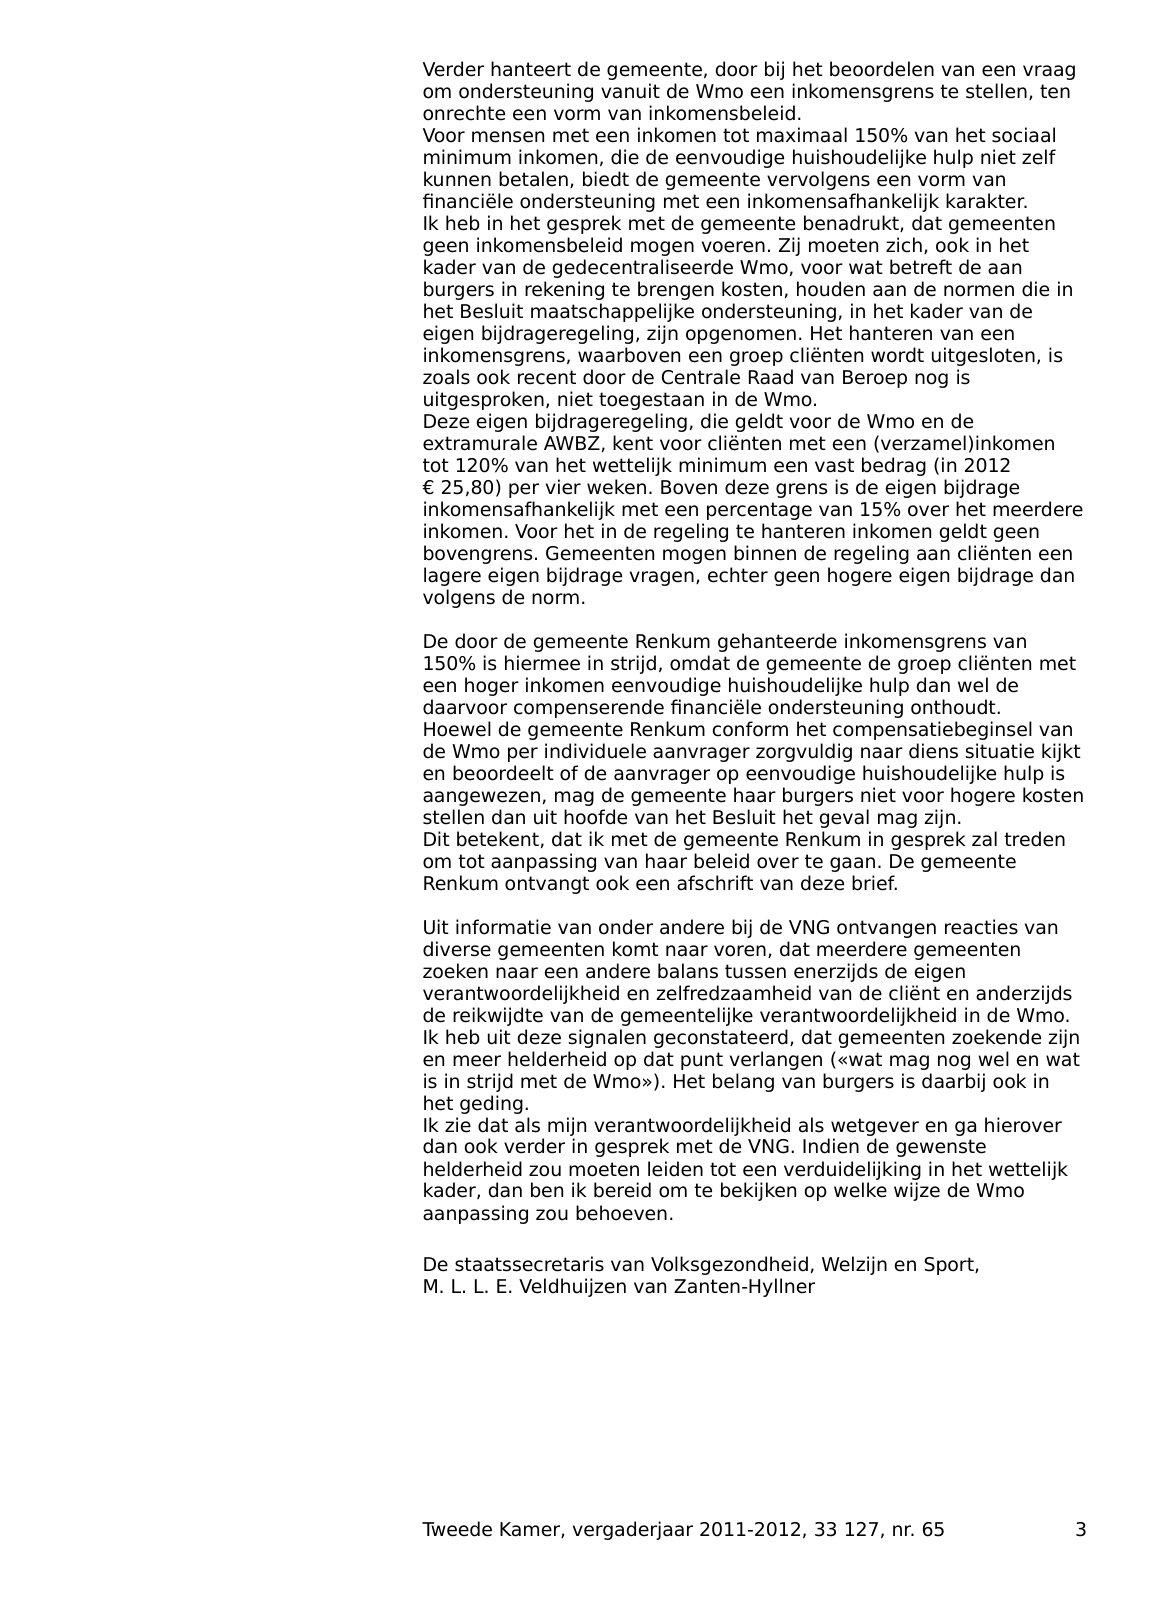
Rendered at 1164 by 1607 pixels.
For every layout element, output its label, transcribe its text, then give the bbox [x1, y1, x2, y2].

text Deze eigen bijdrageregeling, die geldt voor de Wmo en de extramurale AWBZ, kent voor cliënten met een (verzamel)inkomen tot 120% van het wettelijk minimum een vast bedrag (in 2012 € 25,80) per vier weken. Boven deze grens is de eigen bijdrage inkomensafhankelijk met een percentage van 15% over het meerdere inkomen. Voor het in de regeling te hanteren inkomen geldt geen bovengrens. Gemeenten mogen binnen de regeling aan cliënten een lagere eigen bijdrage vragen, echter geen hogere eigen bijdrage dan volgens de norm. [422, 411, 1087, 608]
text Ik heb uit deze signalen geconstateerd, dat gemeenten zoekende zijn en meer helderheid op dat punt verlangen («wat mag nog wel en wat is in strijd met de Wmo»). Het belang van burgers is daarbij ook in het geding. [422, 1027, 1087, 1114]
text De staatssecretaris van Volksgezondheid, Welzijn en Sport, M. L. L. E. Veldhuijzen van Zanten-Hyllner [422, 1254, 1087, 1298]
text Uit informatie van onder andere bij de VNG ontvangen reacties van diverse gemeenten komt naar voren, dat meerdere gemeenten zoeken naar een andere balans tussen enerzijds de eigen verantwoordelijkheid en zelfredzaamheid van de cliënt en anderzijds de reikwijdte van de gemeentelijke verantwoordelijkheid in de Wmo. [422, 917, 1087, 1027]
text Voor mensen met een inkomen tot maximaal 150% van het sociaal minimum inkomen, die de eenvoudige huishoudelijke hulp niet zelf kunnen betalen, biedt de gemeente vervolgens een vorm van financiële ondersteuning met een inkomensafhankelijk karakter. [422, 125, 1087, 213]
text Dit betekent, dat ik met de gemeente Renkum in gesprek zal treden om tot aanpassing van haar beleid over te gaan. De gemeente Renkum ontvangt ook een afschrift van deze brief. [422, 828, 1087, 894]
text Ik zie dat als mijn verantwoordelijkheid als wetgever en ga hierover dan ook verder in gesprek met de VNG. Indien de gewenste helderheid zou moeten leiden tot een verduidelijking in het wettelijk kader, dan ben ik bereid om te bekijken op welke wijze de Wmo aanpassing zou behoeven. [422, 1114, 1087, 1224]
text Ik heb in het gesprek met de gemeente benadrukt, dat gemeenten geen inkomensbeleid mogen voeren. Zij moeten zich, ook in het kader van de gedecentraliseerde Wmo, voor wat betreft de aan burgers in rekening te brengen kosten, houden aan de normen die in het Besluit maatschappelijke ondersteuning, in het kader van de eigen bijdrageregeling, zijn opgenomen. Het hanteren van een inkomensgrens, waarboven een groep cliënten wordt uitgesloten, is zoals ook recent door de Centrale Raad van Beroep nog is uitgesproken, niet toegestaan in de Wmo. [422, 213, 1087, 411]
text Hoewel de gemeente Renkum conform het compensatiebeginsel van de Wmo per individuele aanvrager zorgvuldig naar diens situatie kijkt en beoordeelt of de aanvrager op eenvoudige huishoudelijke hulp is aangewezen, mag de gemeente haar burgers niet voor hogere kosten stellen dan uit hoofde van het Besluit het geval mag zijn. [422, 719, 1087, 828]
text De door de gemeente Renkum gehanteerde inkomensgrens van 150% is hiermee in strijd, omdat de gemeente de groep cliënten met een hoger inkomen eenvoudige huishoudelijke hulp dan wel de daarvoor compenserende financiële ondersteuning onthoudt. [422, 631, 1087, 719]
text Verder hanteert de gemeente, door bij het beoordelen van een vraag om ondersteuning vanuit de Wmo een inkomensgrens te stellen, ten onrechte een vorm van inkomensbeleid. [422, 59, 1087, 125]
